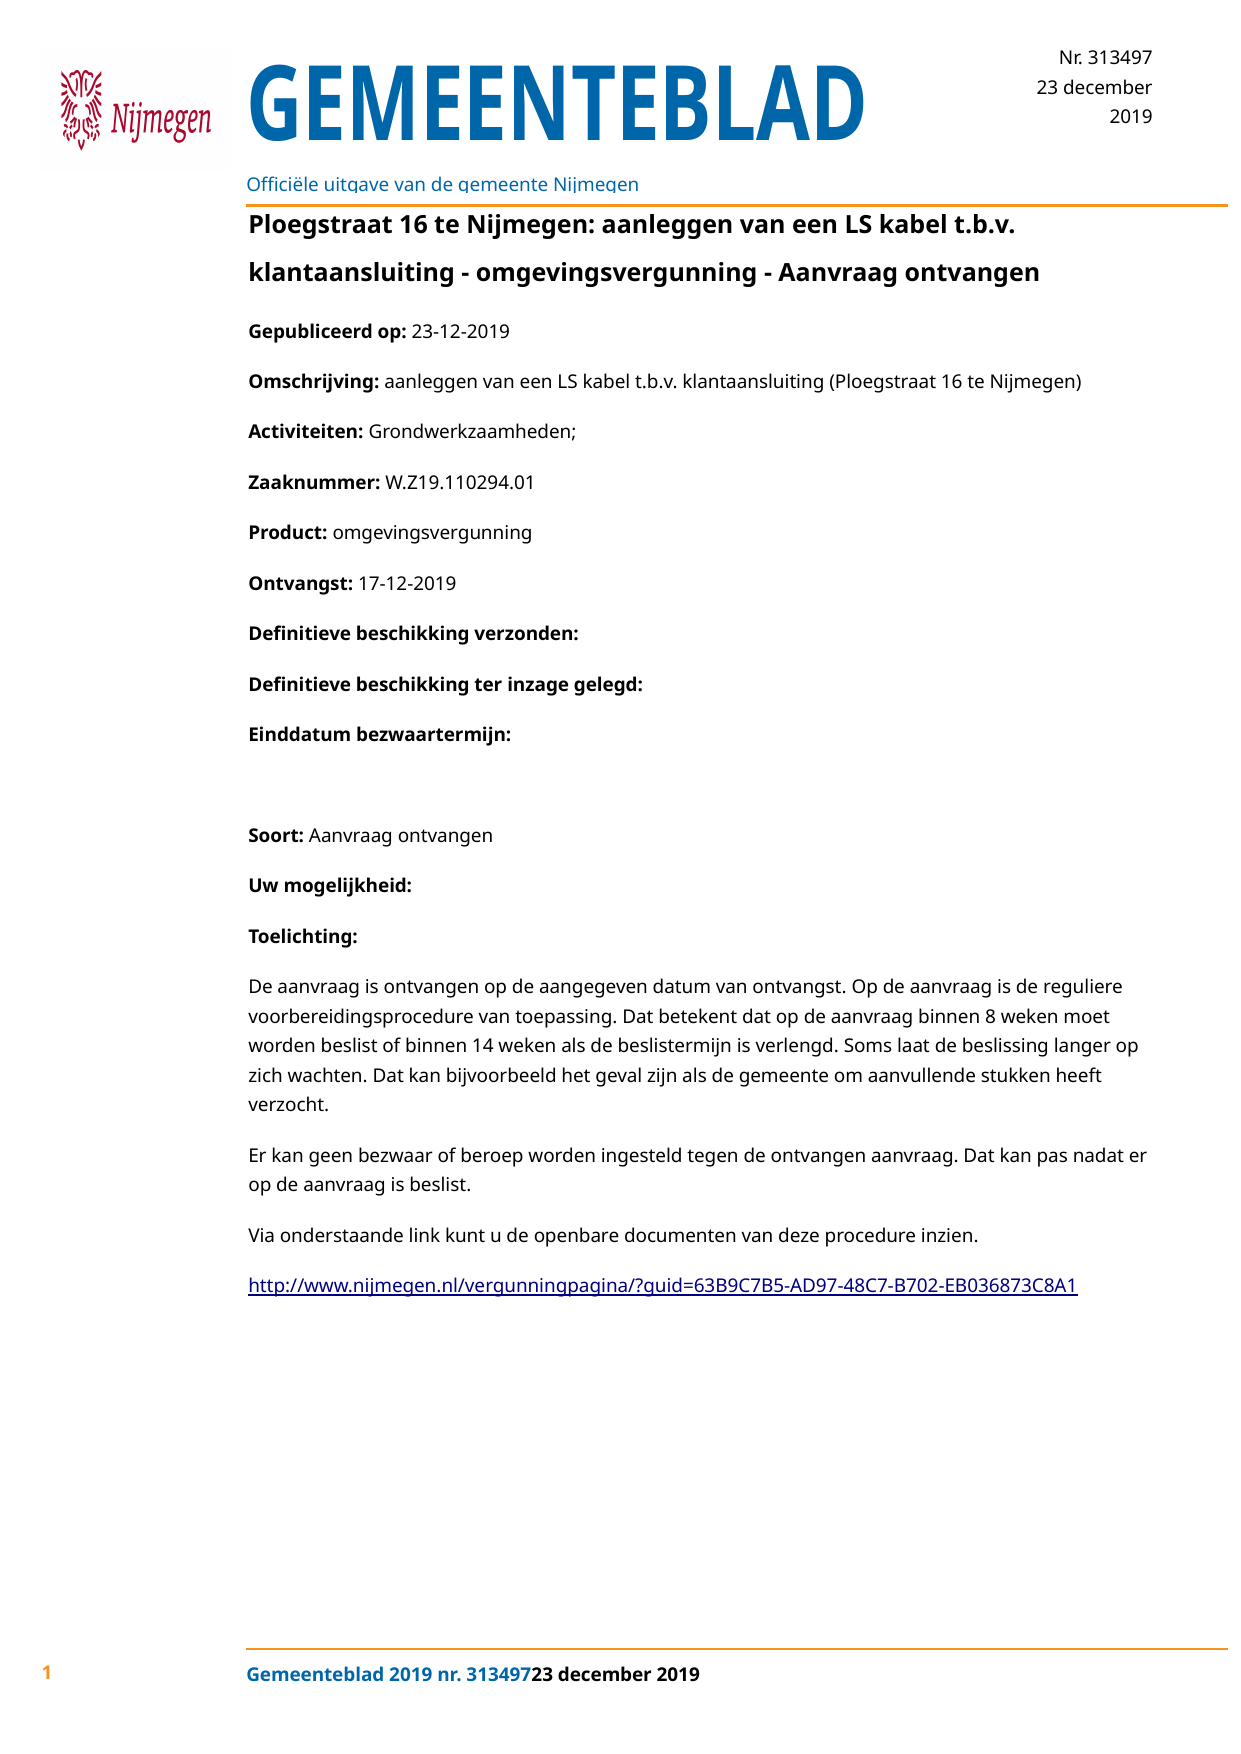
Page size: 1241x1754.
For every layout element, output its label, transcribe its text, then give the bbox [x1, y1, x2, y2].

text Via onderstaande link kunt u de openbare documenten van deze procedure inzien. [248, 1222, 1152, 1248]
text Zaaknummer: W.Z19.110294.01 [248, 469, 1152, 495]
text Definitieve beschikking ter inzage gelegd: [248, 671, 1152, 697]
text Soort: Aanvraag ontvangen [248, 822, 1152, 848]
text Er kan geen bezwaar of beroep worden ingesteld tegen de ontvangen aanvraag. Dat kan pas nadat er op de aanvraag is beslist. [248, 1142, 1152, 1197]
text De aanvraag is ontvangen op de aangegeven datum van ontvangst. Op de aanvraag is de reguliere voorbereidingsprocedure van toepassing. Dat betekent dat op de aanvraag binnen 8 weken moet worden beslist of binnen 14 weken als de beslistermijn is verlengd. Soms laat de beslissing langer op zich wachten. Dat kan bijvoorbeeld het geval zijn als de gemeente om aanvullende stukken heeft verzocht. [248, 973, 1152, 1117]
text Einddatum bezwaartermijn: [248, 721, 1152, 747]
text http://www.nijmegen.nl/vergunningpagina/?guid=63B9C7B5-AD97-48C7-B702-EB036873C8A1 [248, 1272, 1152, 1298]
text Gepubliceerd op: 23-12-2019 [248, 318, 1152, 344]
text Definitieve beschikking verzonden: [248, 620, 1152, 646]
text Toelichting: [248, 923, 1152, 949]
text Ploegstraat 16 te Nijmegen: aanleggen van een LS kabel t.b.v. klantaansluiting - omgevingsvergunning - Aanvraag ontvangen [248, 207, 1152, 288]
text Ontvangst: 17-12-2019 [248, 570, 1152, 596]
text Uw mogelijkheid: [248, 872, 1152, 898]
text Product: omgevingsvergunning [248, 519, 1152, 545]
picture [41, 47, 231, 172]
text Omschrijving: aanleggen van een LS kabel t.b.v. klantaansluiting (Ploegstraat 16 te Nijmegen) [248, 368, 1152, 394]
text Activiteiten: Grondwerkzaamheden; [248, 419, 1152, 444]
